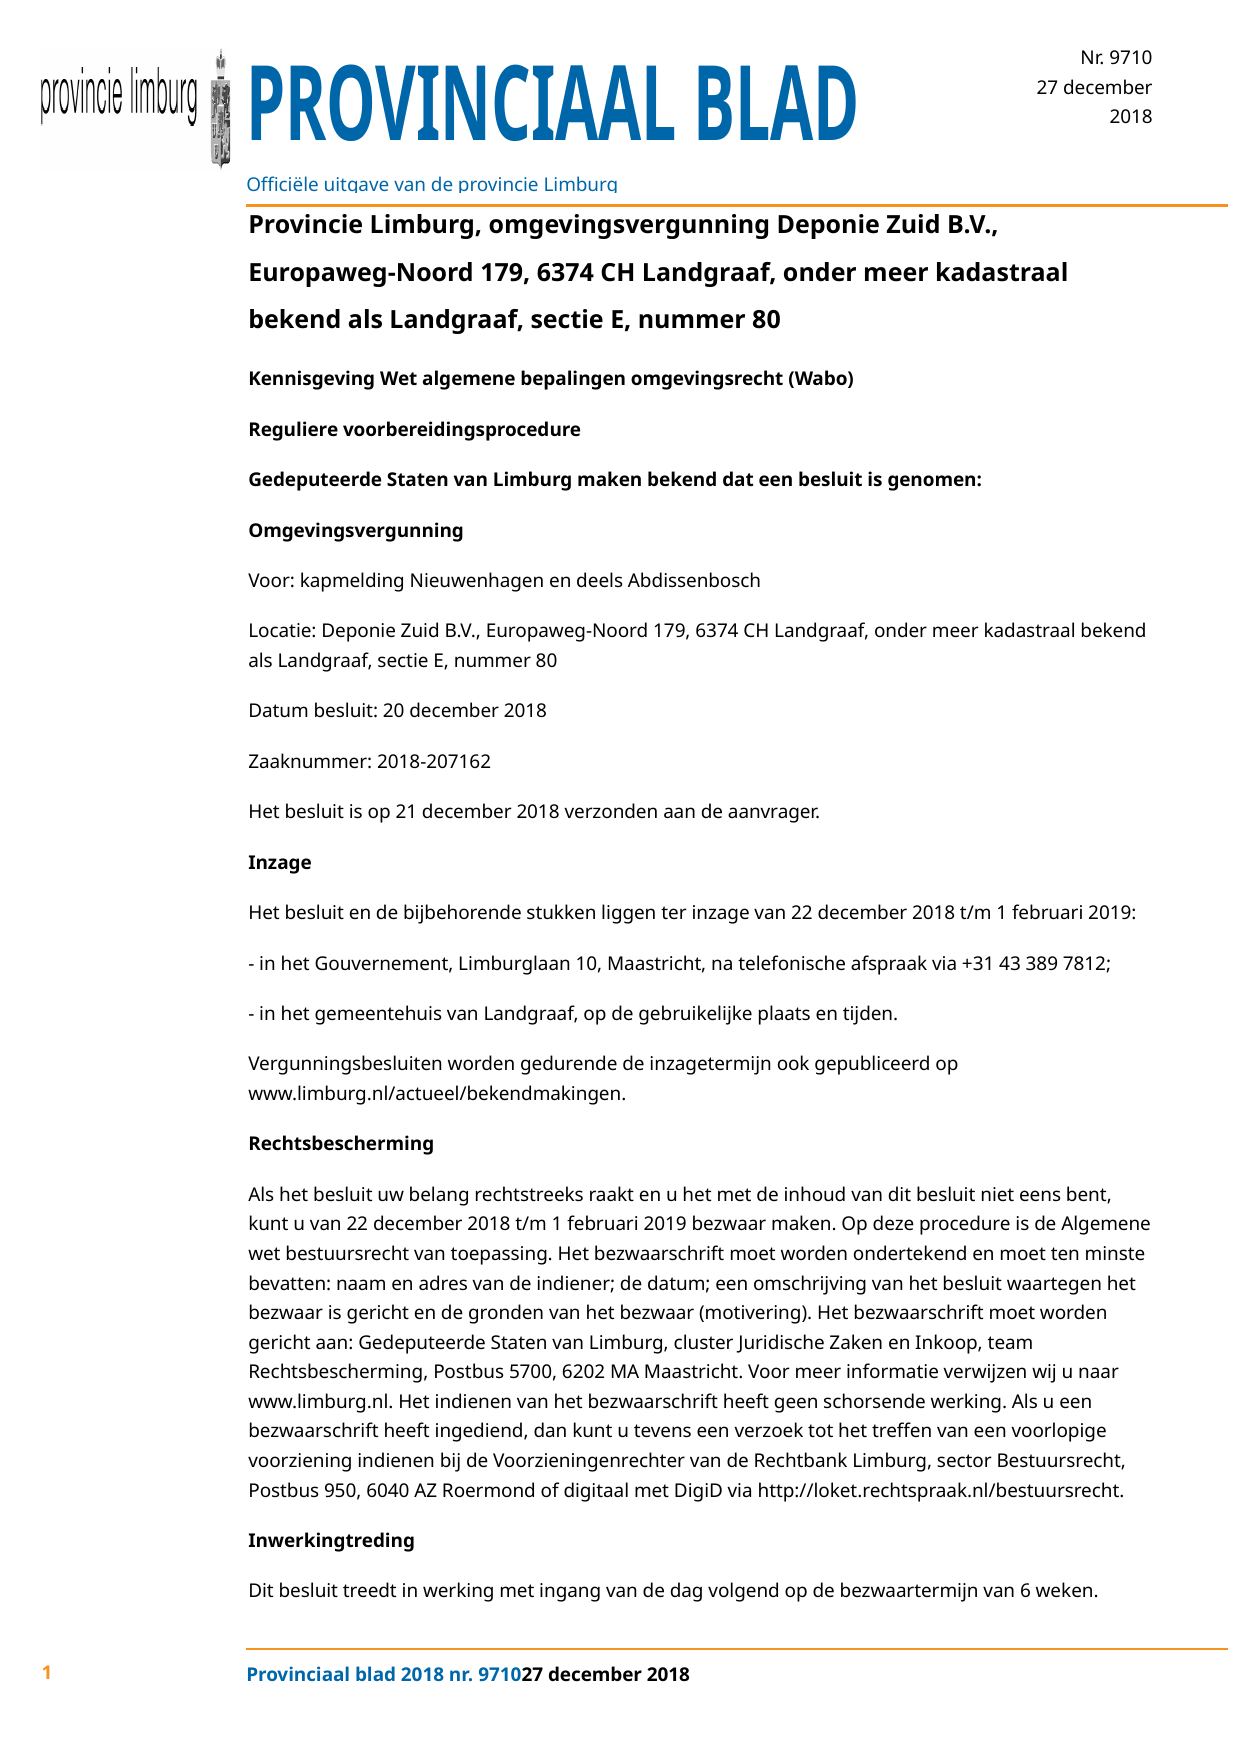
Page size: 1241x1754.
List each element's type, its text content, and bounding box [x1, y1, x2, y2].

text Inwerkingtreding [248, 1527, 1152, 1553]
text Omgevingsvergunning [248, 517, 1152, 542]
text - in het gemeentehuis van Landgraaf, op de gebruikelijke plaats en tijden. [248, 1000, 1152, 1026]
text Vergunningsbesluiten worden gedurende de inzagetermijn ook gepubliceerd op www.limburg.nl/actueel/bekendmakingen. [248, 1051, 1152, 1106]
text Gedeputeerde Staten van Limburg maken bekend dat een besluit is genomen: [248, 466, 1152, 492]
text Voor: kapmelding Nieuwenhagen en deels Abdissenbosch [248, 567, 1152, 593]
text Dit besluit treedt in werking met ingang van de dag volgend op de bezwaartermijn van 6 weken. [248, 1578, 1152, 1603]
picture [41, 47, 231, 172]
text Rechtsbescherming [248, 1131, 1152, 1156]
text Als het besluit uw belang rechtstreeks raakt en u het met de inhoud van dit besluit niet eens bent, kunt u van 22 december 2018 t/m 1 februari 2019 bezwaar maken. Op deze procedure is de Algemene wet bestuursrecht van toepassing. Het bezwaarschrift moet worden ondertekend en moet ten minste bevatten: naam en adres van de indiener; de datum; een omschrijving van het besluit waartegen het bezwaar is gericht en de gronden van het bezwaar (motivering). Het bezwaarschrift moet worden gericht aan: Gedeputeerde Staten van Limburg, cluster Juridische Zaken en Inkoop, team Rechtsbescherming, Postbus 5700, 6202 MA Maastricht. Voor meer informatie verwijzen wij u naar www.limburg.nl. Het indienen van het bezwaarschrift heeft geen schorsende werking. Als u een bezwaarschrift heeft ingediend, dan kunt u tevens een verzoek tot het treffen van een voorlopige voorziening indienen bij de Voorzieningenrechter van de Rechtbank Limburg, sector Bestuursrecht, Postbus 950, 6040 AZ Roermond of digitaal met DigiD via http://loket.rechtspraak.nl/bestuursrecht. [248, 1181, 1152, 1502]
text Zaaknummer: 2018-207162 [248, 748, 1152, 774]
text Reguliere voorbereidingsprocedure [248, 416, 1152, 442]
text Kennisgeving Wet algemene bepalingen omgevingsrecht (Wabo) [248, 366, 1152, 391]
text Het besluit en de bijbehorende stukken liggen ter inzage van 22 december 2018 t/m 1 februari 2019: [248, 899, 1152, 925]
text - in het Gouvernement, Limburglaan 10, Maastricht, na telefonische afspraak via +31 43 389 7812; [248, 950, 1152, 975]
text Locatie: Deponie Zuid B.V., Europaweg-Noord 179, 6374 CH Landgraaf, onder meer kadastraal bekend als Landgraaf, sectie E, nummer 80 [248, 618, 1152, 673]
text Provincie Limburg, omgevingsvergunning Deponie Zuid B.V., Europaweg-Noord 179, 6374 CH Landgraaf, onder meer kadastraal bekend als Landgraaf, sectie E, nummer 80 [248, 207, 1152, 336]
text Datum besluit: 20 december 2018 [248, 698, 1152, 723]
text Het besluit is op 21 december 2018 verzonden aan de aanvrager. [248, 798, 1152, 824]
text Inzage [248, 849, 1152, 874]
